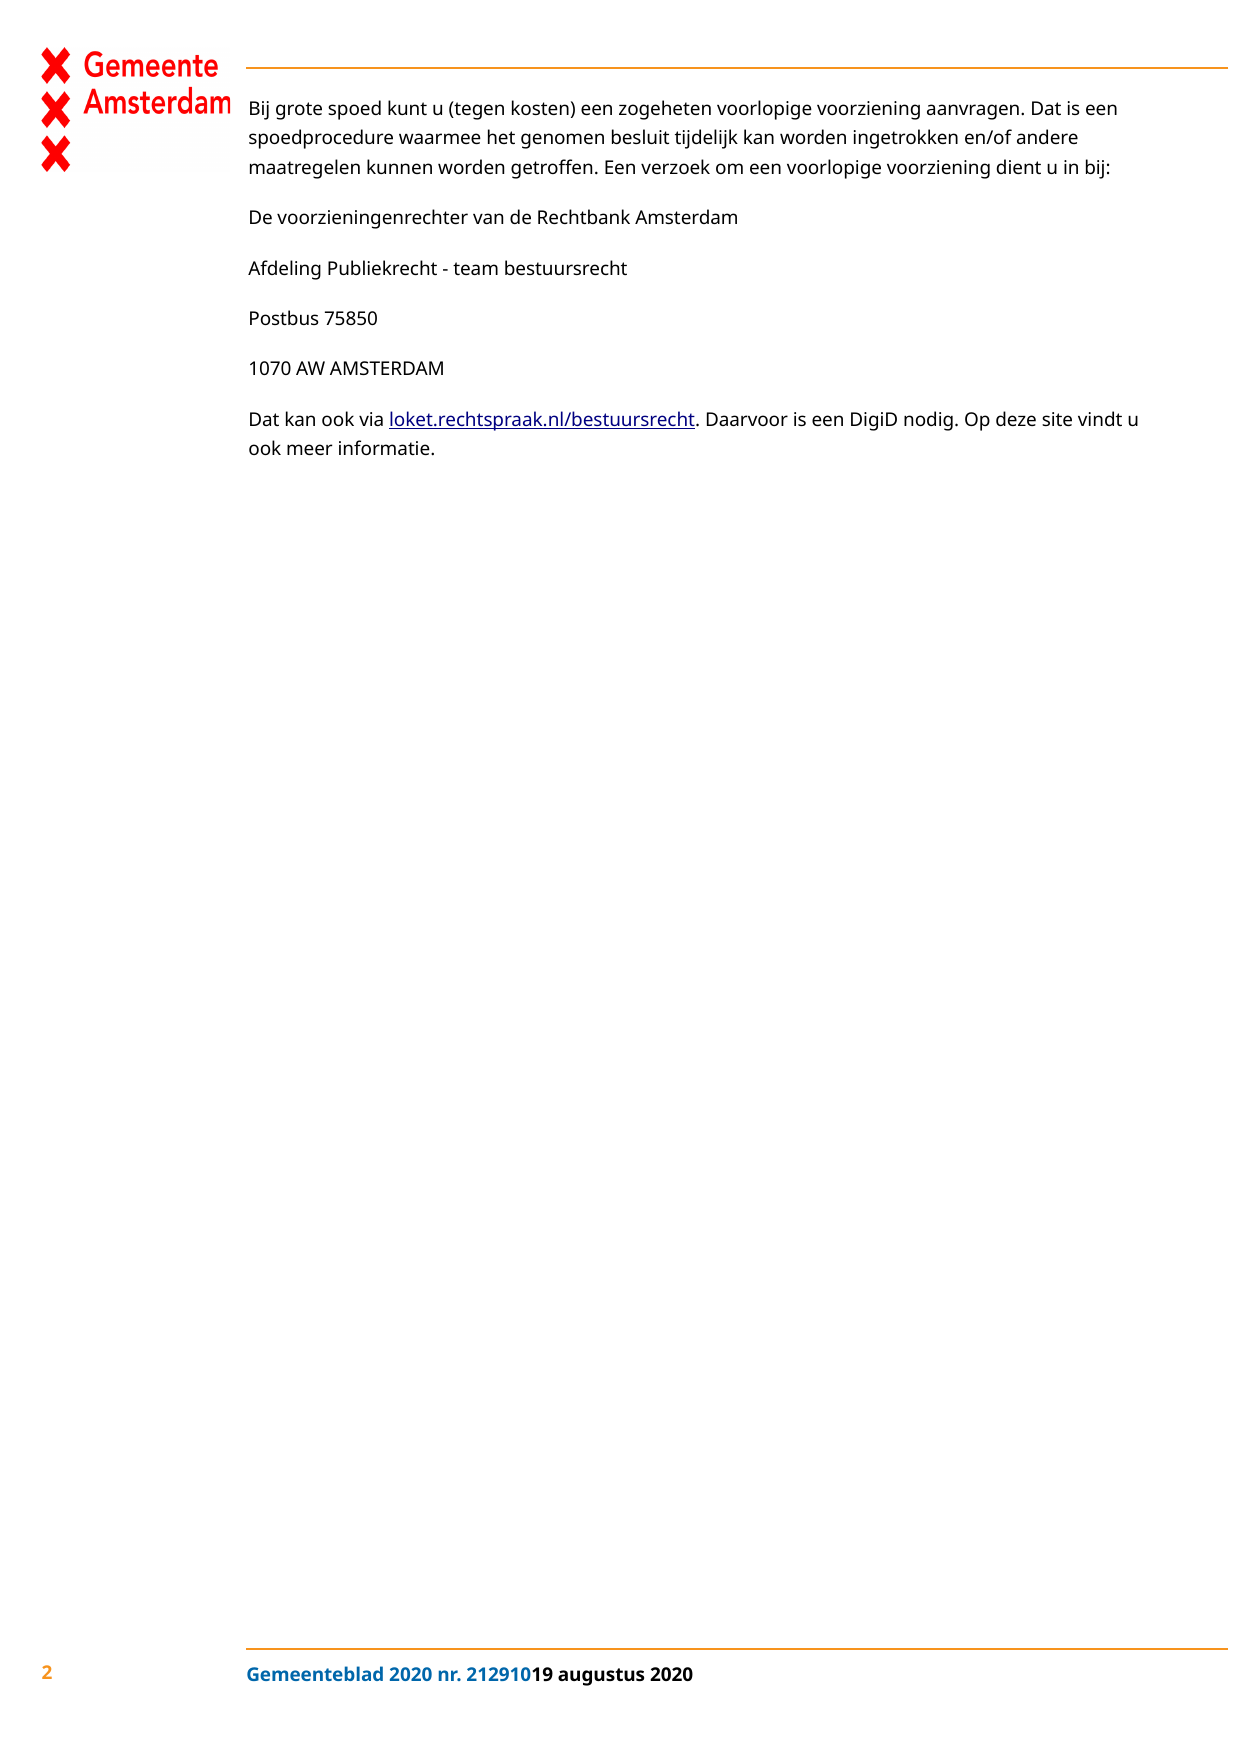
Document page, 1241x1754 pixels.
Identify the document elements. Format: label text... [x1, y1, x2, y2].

text Afdeling Publiekrecht - team bestuursrecht [248, 255, 1152, 281]
text 1070 AW AMSTERDAM [248, 356, 1152, 381]
text Dat kan ook via loket.rechtspraak.nl/bestuursrecht. Daarvoor is een DigiD nodig. Op deze site vindt u ook meer informatie. [248, 406, 1152, 461]
text De voorzieningenrechter van de Rechtbank Amsterdam [248, 204, 1152, 230]
picture [41, 47, 231, 172]
text Postbus 75850 [248, 305, 1152, 331]
text Bij grote spoed kunt u (tegen kosten) een zogeheten voorlopige voorziening aanvragen. Dat is een spoedprocedure waarmee het genomen besluit tijdelijk kan worden ingetrokken en/of andere maatregelen kunnen worden getroffen. Een verzoek om een voorlopige voorziening dient u in bij: [248, 95, 1152, 180]
